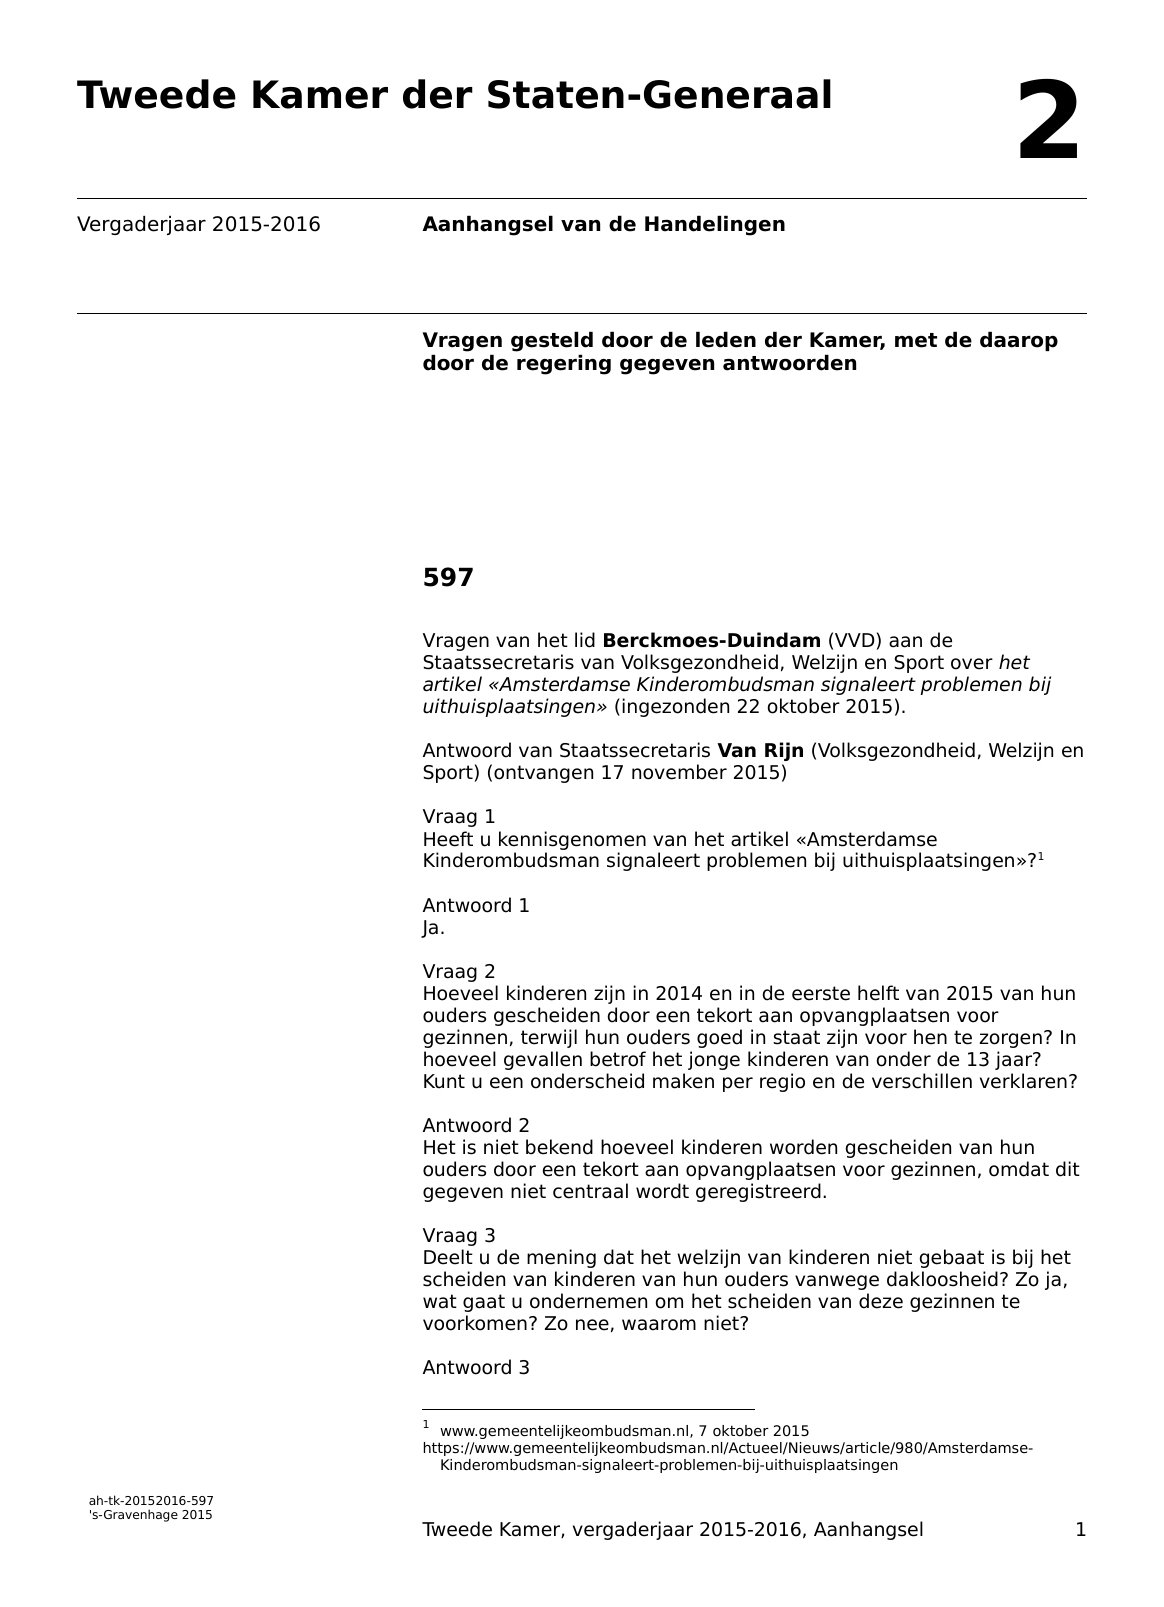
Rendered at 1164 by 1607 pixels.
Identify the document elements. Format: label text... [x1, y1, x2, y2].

text https://www.gemeentelijkeombudsman.nl/Actueel/Nieuws/article/980/Amsterdamse-Kinderombudsman-signaleert-problemen-bij-uithuisplaatsingen [422, 1441, 1087, 1474]
text Hoeveel kinderen zijn in 2014 en in de eerste helft van 2015 van hun ouders gescheiden door een tekort aan opvangplaatsen voor gezinnen, terwijl hun ouders goed in staat zijn voor hen te zorgen? In hoeveel gevallen betrof het jonge kinderen van onder de 13 jaar? Kunt u een onderscheid maken per regio en de verschillen verklaren? [422, 983, 1087, 1093]
text Heeft u kennisgenomen van het artikel «Amsterdamse Kinderombudsman signaleert problemen bij uithuisplaatsingen»? [422, 828, 1087, 872]
text 's-Gravenhage 2015 [88, 1508, 323, 1522]
text ah-tk-20152016-597 [88, 1494, 323, 1508]
text Vraag 2 [422, 961, 1087, 983]
text Antwoord 1 [422, 894, 1087, 917]
text Antwoord 3 [422, 1357, 1087, 1379]
text Vraag 1 [422, 806, 1087, 828]
table_cell Vergaderjaar 2015-2016 [77, 199, 422, 313]
table_header 2 [886, 59, 1087, 198]
text 597 [422, 563, 1087, 592]
table_header Tweede Kamer der Staten-Generaal [77, 59, 886, 198]
text Vraag 3 [422, 1225, 1087, 1247]
text Antwoord van Staatssecretaris Van Rijn (Volksgezondheid, Welzijn en Sport) (ontvangen 17 november 2015) [422, 740, 1087, 784]
text www.gemeentelijkeombudsman.nl, 7 oktober 2015 [422, 1418, 1087, 1441]
table_cell Vragen gesteld door de leden der Kamer, met de daarop door de regering gegeven antwoorden [422, 314, 1087, 375]
text Deelt u de mening dat het welzijn van kinderen niet gebaat is bij het scheiden van kinderen van hun ouders vanwege dakloosheid? Zo ja, wat gaat u ondernemen om het scheiden van deze gezinnen te voorkomen? Zo nee, waarom niet? [422, 1247, 1087, 1335]
text Antwoord 2 [422, 1115, 1087, 1137]
text Ja. [422, 917, 1087, 938]
text Het is niet bekend hoeveel kinderen worden gescheiden van hun ouders door een tekort aan opvangplaatsen voor gezinnen, omdat dit gegeven niet centraal wordt geregistreerd. [422, 1137, 1087, 1203]
table_cell Aanhangsel van de Handelingen [422, 199, 1087, 313]
text Vragen van het lid Berckmoes-Duindam (VVD) aan de Staatssecretaris van Volksgezondheid, Welzijn en Sport over het artikel «Amsterdamse Kinderombudsman signaleert problemen bij uithuisplaatsingen» (ingezonden 22 oktober 2015). [422, 630, 1087, 718]
table_cell [77, 314, 422, 375]
